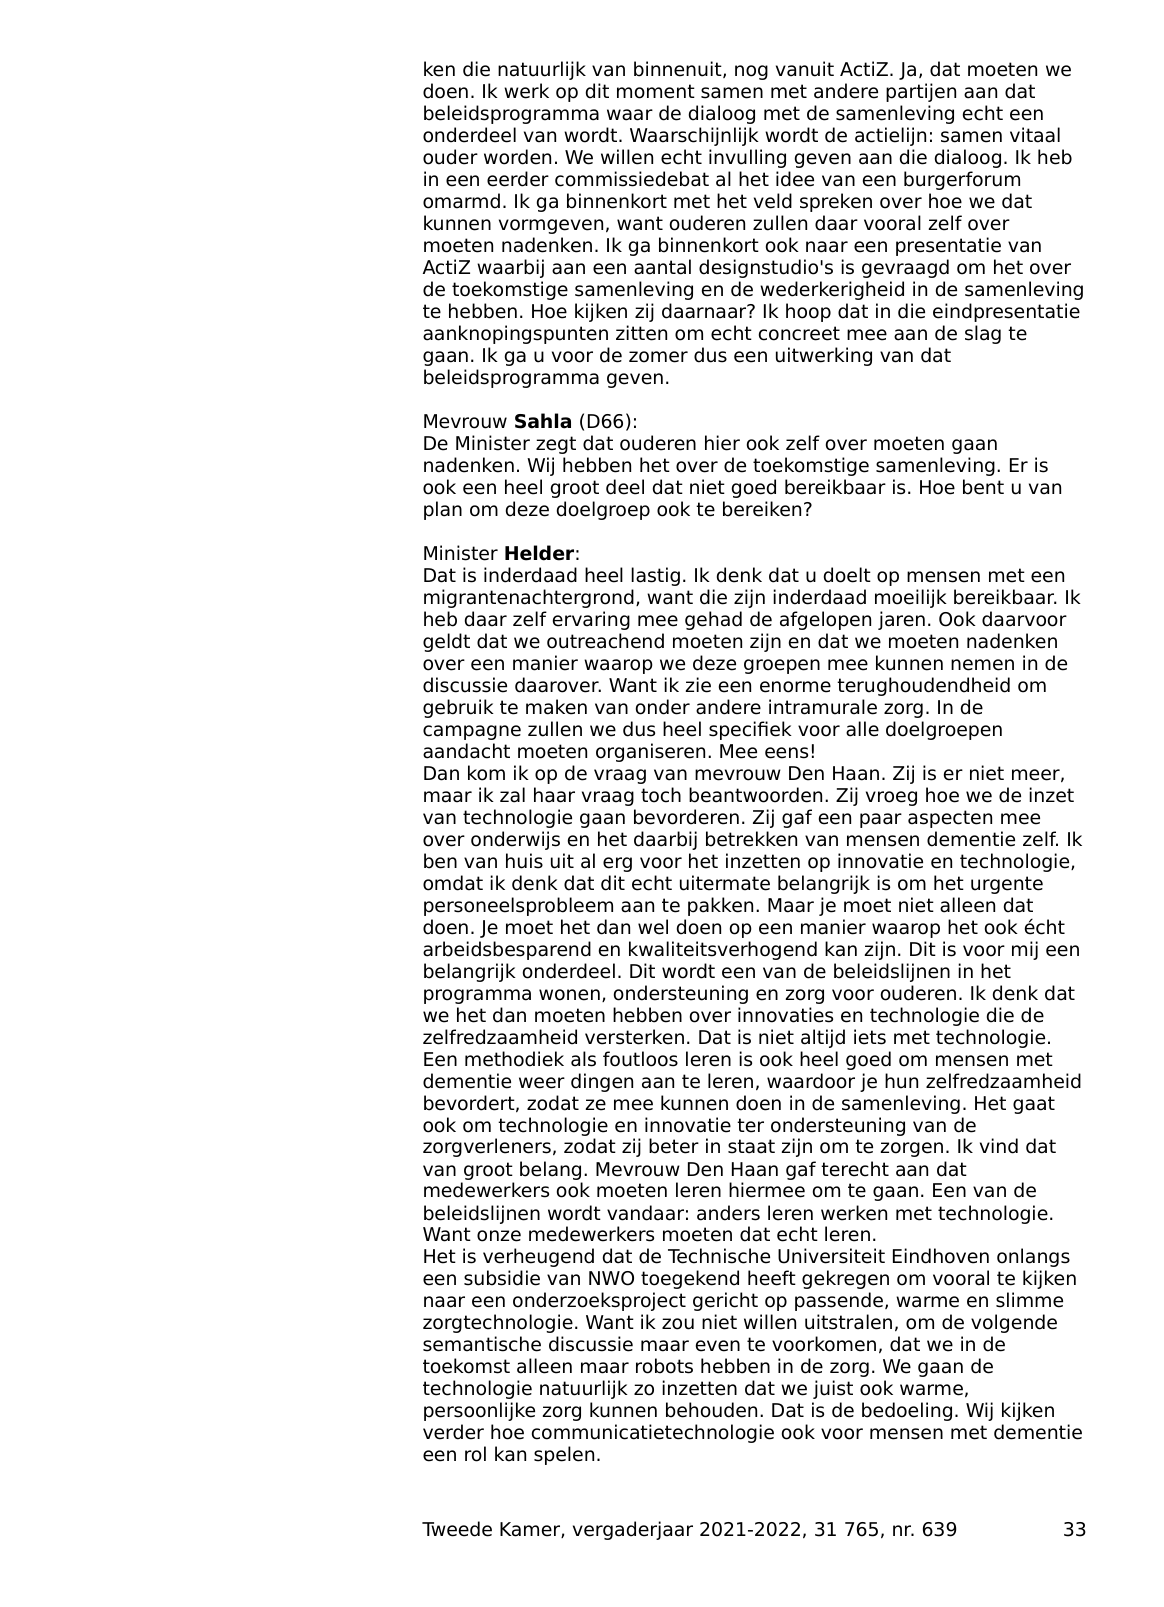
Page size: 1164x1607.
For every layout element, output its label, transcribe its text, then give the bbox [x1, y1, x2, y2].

text Dat is inderdaad heel lastig. Ik denk dat u doelt op mensen met een migrantenachtergrond, want die zijn inderdaad moeilijk bereikbaar. Ik heb daar zelf ervaring mee gehad de afgelopen jaren. Ook daarvoor geldt dat we outreachend moeten zijn en dat we moeten nadenken over een manier waarop we deze groepen mee kunnen nemen in de discussie daarover. Want ik zie een enorme terughoudendheid om gebruik te maken van onder andere intramurale zorg. In de campagne zullen we dus heel specifiek voor alle doelgroepen aandacht moeten organiseren. Mee eens! [422, 565, 1087, 763]
text ken die natuurlijk van binnenuit, nog vanuit ActiZ. Ja, dat moeten we doen. Ik werk op dit moment samen met andere partijen aan dat beleidsprogramma waar de dialoog met de samenleving echt een onderdeel van wordt. Waarschijnlijk wordt de actielijn: samen vitaal ouder worden. We willen echt invulling geven aan die dialoog. Ik heb in een eerder commissiedebat al het idee van een burgerforum omarmd. Ik ga binnenkort met het veld spreken over hoe we dat kunnen vormgeven, want ouderen zullen daar vooral zelf over moeten nadenken. Ik ga binnenkort ook naar een presentatie van ActiZ waarbij aan een aantal designstudio's is gevraagd om het over de toekomstige samenleving en de wederkerigheid in de samenleving te hebben. Hoe kijken zij daarnaar? Ik hoop dat in die eindpresentatie aanknopingspunten zitten om echt concreet mee aan de slag te gaan. Ik ga u voor de zomer dus een uitwerking van dat beleidsprogramma geven. [422, 59, 1087, 389]
text Minister Helder: [422, 543, 1087, 565]
text Dan kom ik op de vraag van mevrouw Den Haan. Zij is er niet meer, maar ik zal haar vraag toch beantwoorden. Zij vroeg hoe we de inzet van technologie gaan bevorderen. Zij gaf een paar aspecten mee over onderwijs en het daarbij betrekken van mensen dementie zelf. Ik ben van huis uit al erg voor het inzetten op innovatie en technologie, omdat ik denk dat dit echt uitermate belangrijk is om het urgente personeelsprobleem aan te pakken. Maar je moet niet alleen dat doen. Je moet het dan wel doen op een manier waarop het ook écht arbeidsbesparend en kwaliteitsverhogend kan zijn. Dit is voor mij een belangrijk onderdeel. Dit wordt een van de beleidslijnen in het programma wonen, ondersteuning en zorg voor ouderen. Ik denk dat we het dan moeten hebben over innovaties en technologie die de zelfredzaamheid versterken. Dat is niet altijd iets met technologie. Een methodiek als foutloos leren is ook heel goed om mensen met dementie weer dingen aan te leren, waardoor je hun zelfredzaamheid bevordert, zodat ze mee kunnen doen in de samenleving. Het gaat ook om technologie en innovatie ter ondersteuning van de zorgverleners, zodat zij beter in staat zijn om te zorgen. Ik vind dat van groot belang. Mevrouw Den Haan gaf terecht aan dat medewerkers ook moeten leren hiermee om te gaan. Een van de beleidslijnen wordt vandaar: anders leren werken met technologie. Want onze medewerkers moeten dat echt leren. [422, 763, 1087, 1246]
text Mevrouw Sahla (D66): [422, 411, 1087, 433]
text De Minister zegt dat ouderen hier ook zelf over moeten gaan nadenken. Wij hebben het over de toekomstige samenleving. Er is ook een heel groot deel dat niet goed bereikbaar is. Hoe bent u van plan om deze doelgroep ook te bereiken? [422, 433, 1087, 521]
text Het is verheugend dat de Technische Universiteit Eindhoven onlangs een subsidie van NWO toegekend heeft gekregen om vooral te kijken naar een onderzoeksproject gericht op passende, warme en slimme zorgtechnologie. Want ik zou niet willen uitstralen, om de volgende semantische discussie maar even te voorkomen, dat we in de toekomst alleen maar robots hebben in de zorg. We gaan de technologie natuurlijk zo inzetten dat we juist ook warme, persoonlijke zorg kunnen behouden. Dat is de bedoeling. Wij kijken verder hoe communicatietechnologie ook voor mensen met dementie een rol kan spelen. [422, 1246, 1087, 1466]
